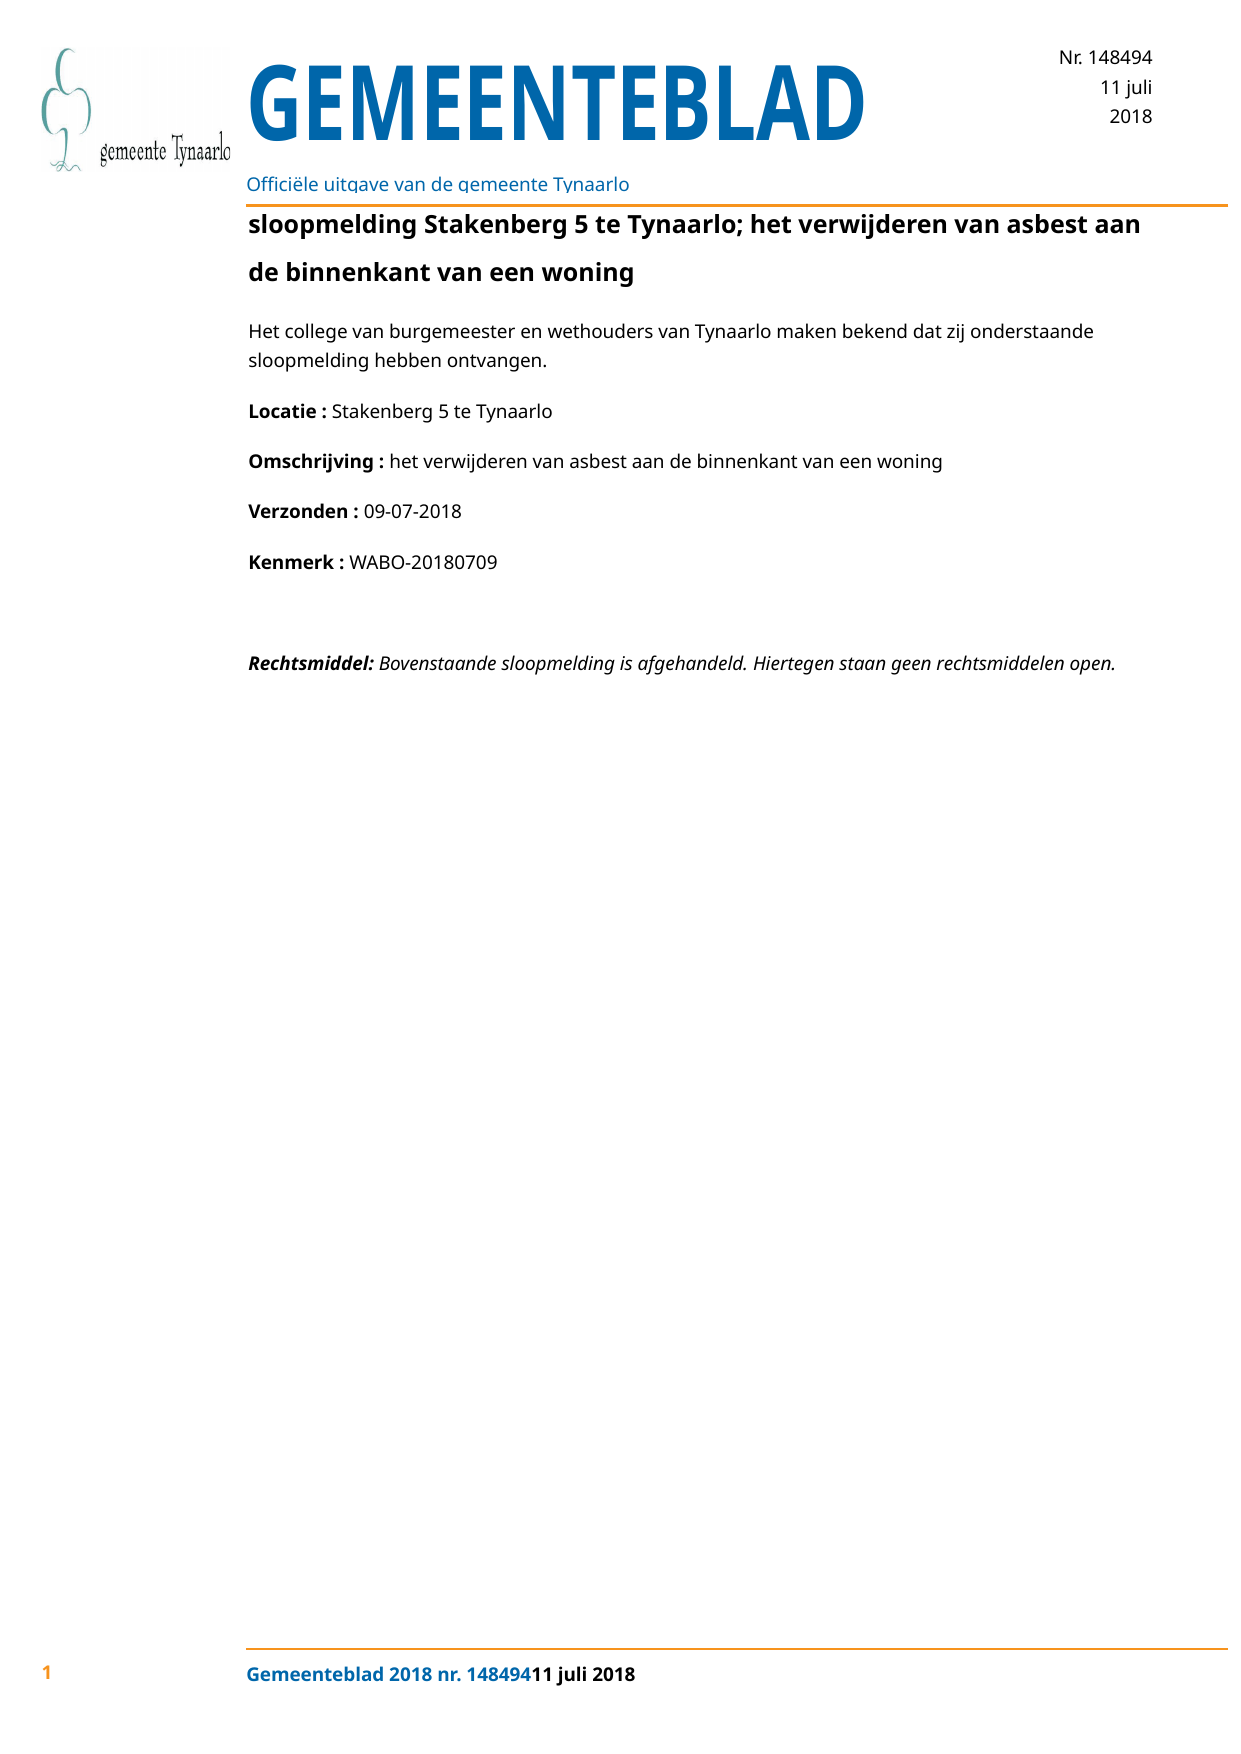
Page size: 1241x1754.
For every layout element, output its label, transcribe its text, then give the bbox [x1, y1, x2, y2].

text Omschrijving : het verwijderen van asbest aan de binnenkant van een woning [248, 448, 1152, 474]
text Locatie : Stakenberg 5 te Tynaarlo [248, 398, 1152, 424]
text Verzonden : 09-07-2018 [248, 499, 1152, 524]
text Rechtsmiddel: Bovenstaande sloopmelding is afgehandeld. Hiertegen staan geen rechtsmiddelen open. [248, 650, 1152, 676]
picture [41, 47, 231, 172]
text Het college van burgemeester en wethouders van Tynaarlo maken bekend dat zij onderstaande sloopmelding hebben ontvangen. [248, 318, 1152, 373]
text Kenmerk : WABO-20180709 [248, 549, 1152, 575]
text sloopmelding Stakenberg 5 te Tynaarlo; het verwijderen van asbest aan de binnenkant van een woning [248, 207, 1152, 288]
